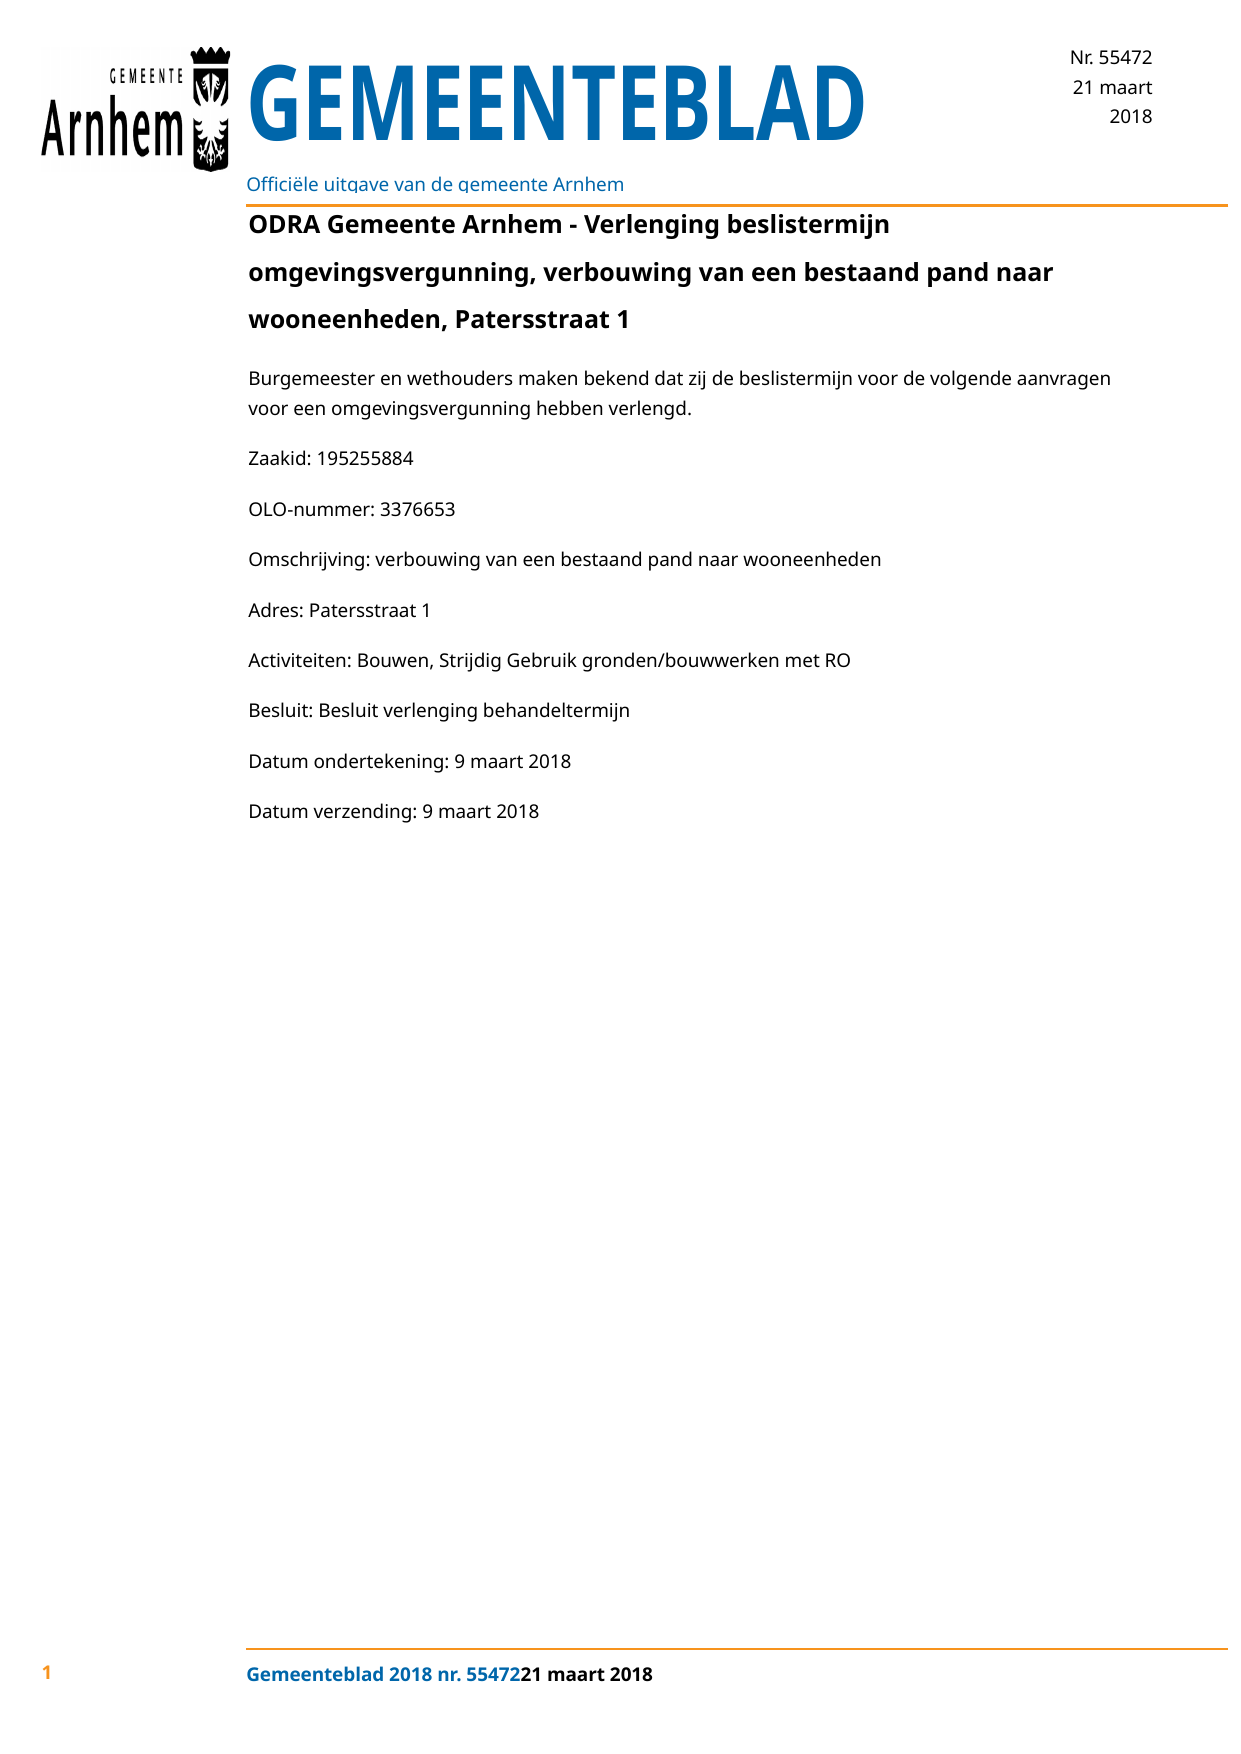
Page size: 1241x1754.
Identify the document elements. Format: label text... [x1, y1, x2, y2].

text Zaakid: 195255884 [248, 446, 1152, 471]
text Activiteiten: Bouwen, Strijdig Gebruik gronden/bouwwerken met RO [248, 647, 1152, 673]
text Adres: Patersstraat 1 [248, 597, 1152, 622]
text Datum ondertekening: 9 maart 2018 [248, 748, 1152, 774]
picture [41, 47, 231, 172]
text Datum verzending: 9 maart 2018 [248, 798, 1152, 824]
text ODRA Gemeente Arnhem - Verlenging beslistermijn omgevingsvergunning, verbouwing van een bestaand pand naar wooneenheden, Patersstraat 1 [248, 207, 1152, 336]
text Omschrijving: verbouwing van een bestaand pand naar wooneenheden [248, 546, 1152, 572]
text Burgemeester en wethouders maken bekend dat zij de beslistermijn voor de volgende aanvragen voor een omgevingsvergunning hebben verlengd. [248, 366, 1152, 421]
text OLO-nummer: 3376653 [248, 496, 1152, 522]
text Besluit: Besluit verlenging behandeltermijn [248, 698, 1152, 723]
